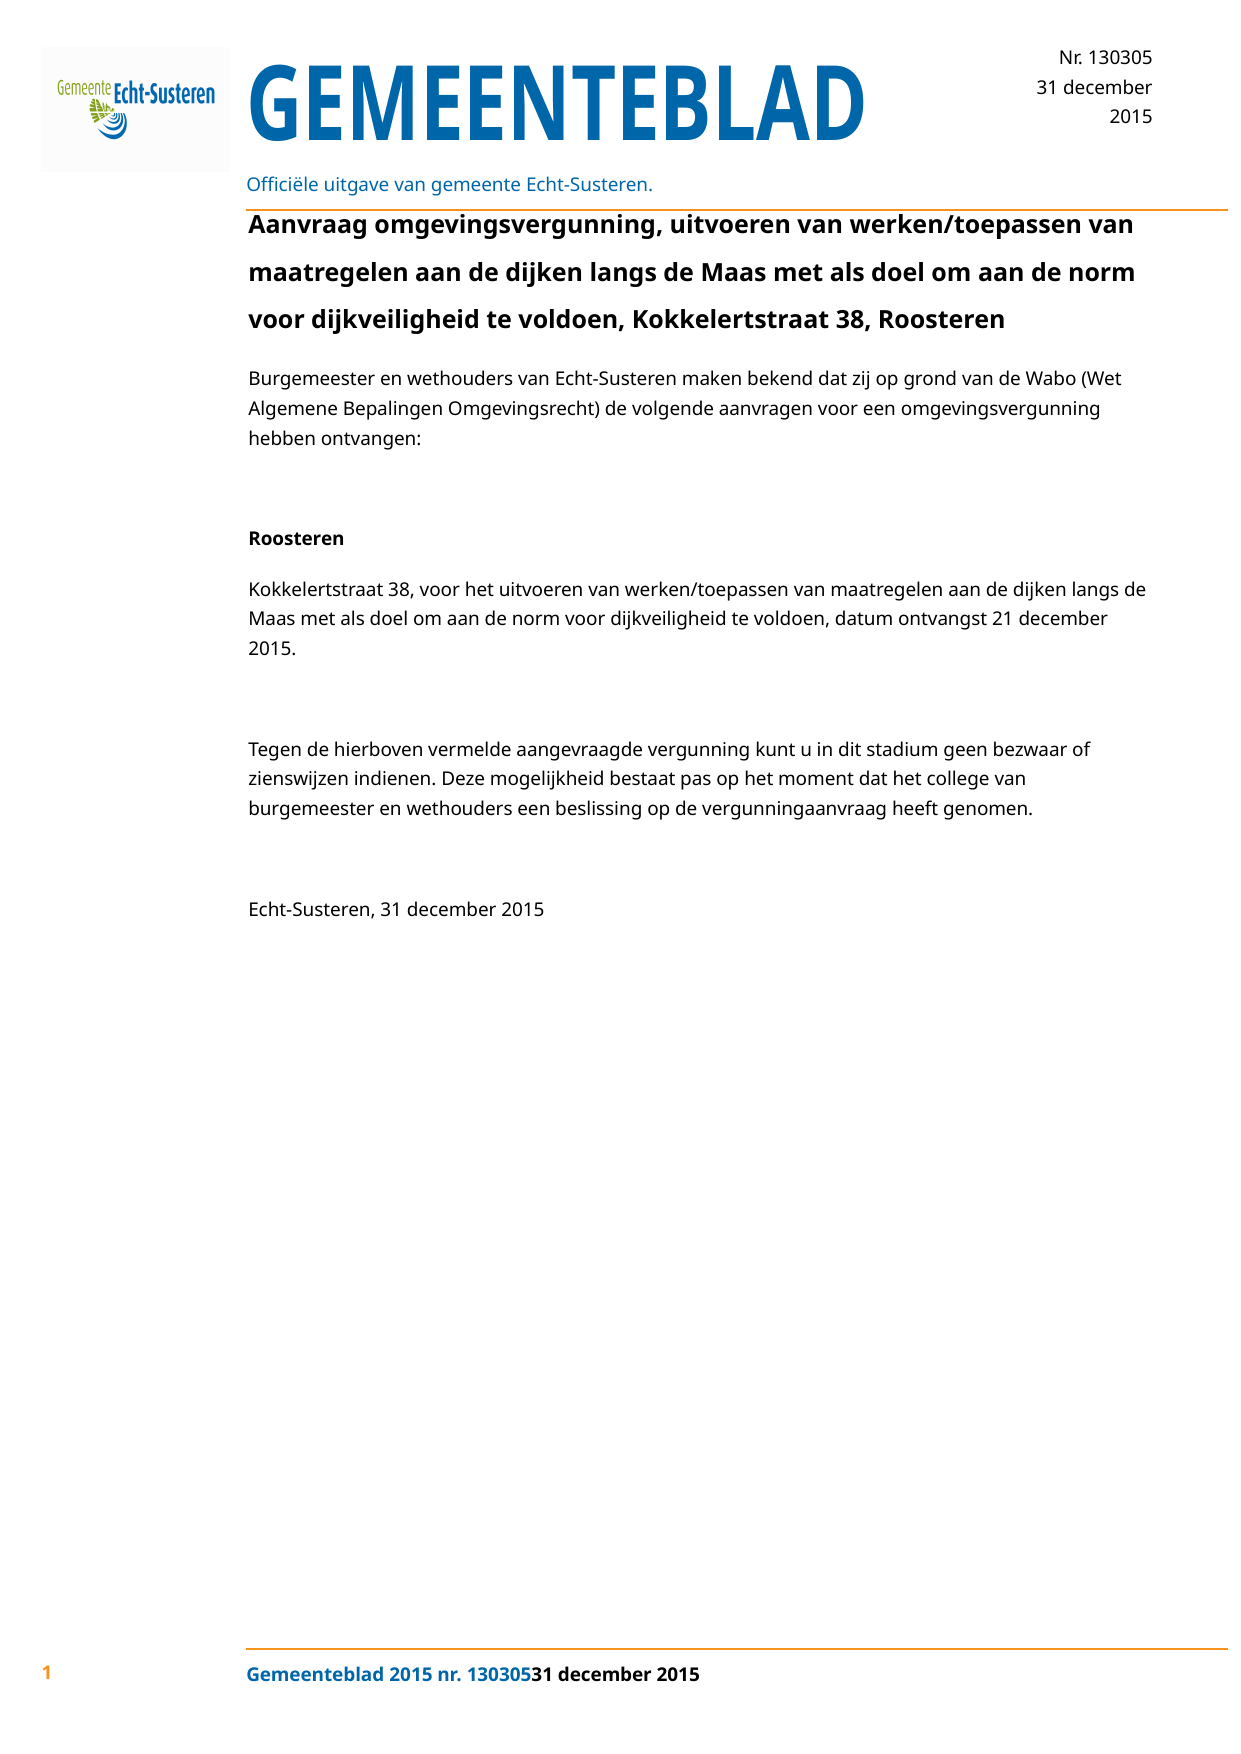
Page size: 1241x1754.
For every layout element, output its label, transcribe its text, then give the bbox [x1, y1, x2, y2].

text Echt-Susteren, 31 december 2015 [248, 896, 1152, 922]
text Kokkelertstraat 38, voor het uitvoeren van werken/toepassen van maatregelen aan de dijken langs de Maas met als doel om aan de norm voor dijkveiligheid te voldoen, datum ontvangst 21 december 2015. [248, 576, 1152, 661]
picture [41, 47, 231, 172]
text Aanvraag omgevingsvergunning, uitvoeren van werken/toepassen van maatregelen aan de dijken langs de Maas met als doel om aan de norm voor dijkveiligheid te voldoen, Kokkelertstraat 38, Roosteren [248, 211, 1152, 336]
text Tegen de hierboven vermelde aangevraagde vergunning kunt u in dit stadium geen bezwaar of zienswijzen indienen. Deze mogelijkheid bestaat pas op het moment dat het college van burgemeester en wethouders een beslissing op de vergunningaanvraag heeft genomen. [248, 736, 1152, 821]
text Burgemeester en wethouders van Echt-Susteren maken bekend dat zij op grond van de Wabo (Wet Algemene Bepalingen Omgevingsrecht) de volgende aanvragen voor een omgevingsvergunning hebben ontvangen: [248, 366, 1152, 450]
text Roosteren [248, 526, 1152, 551]
